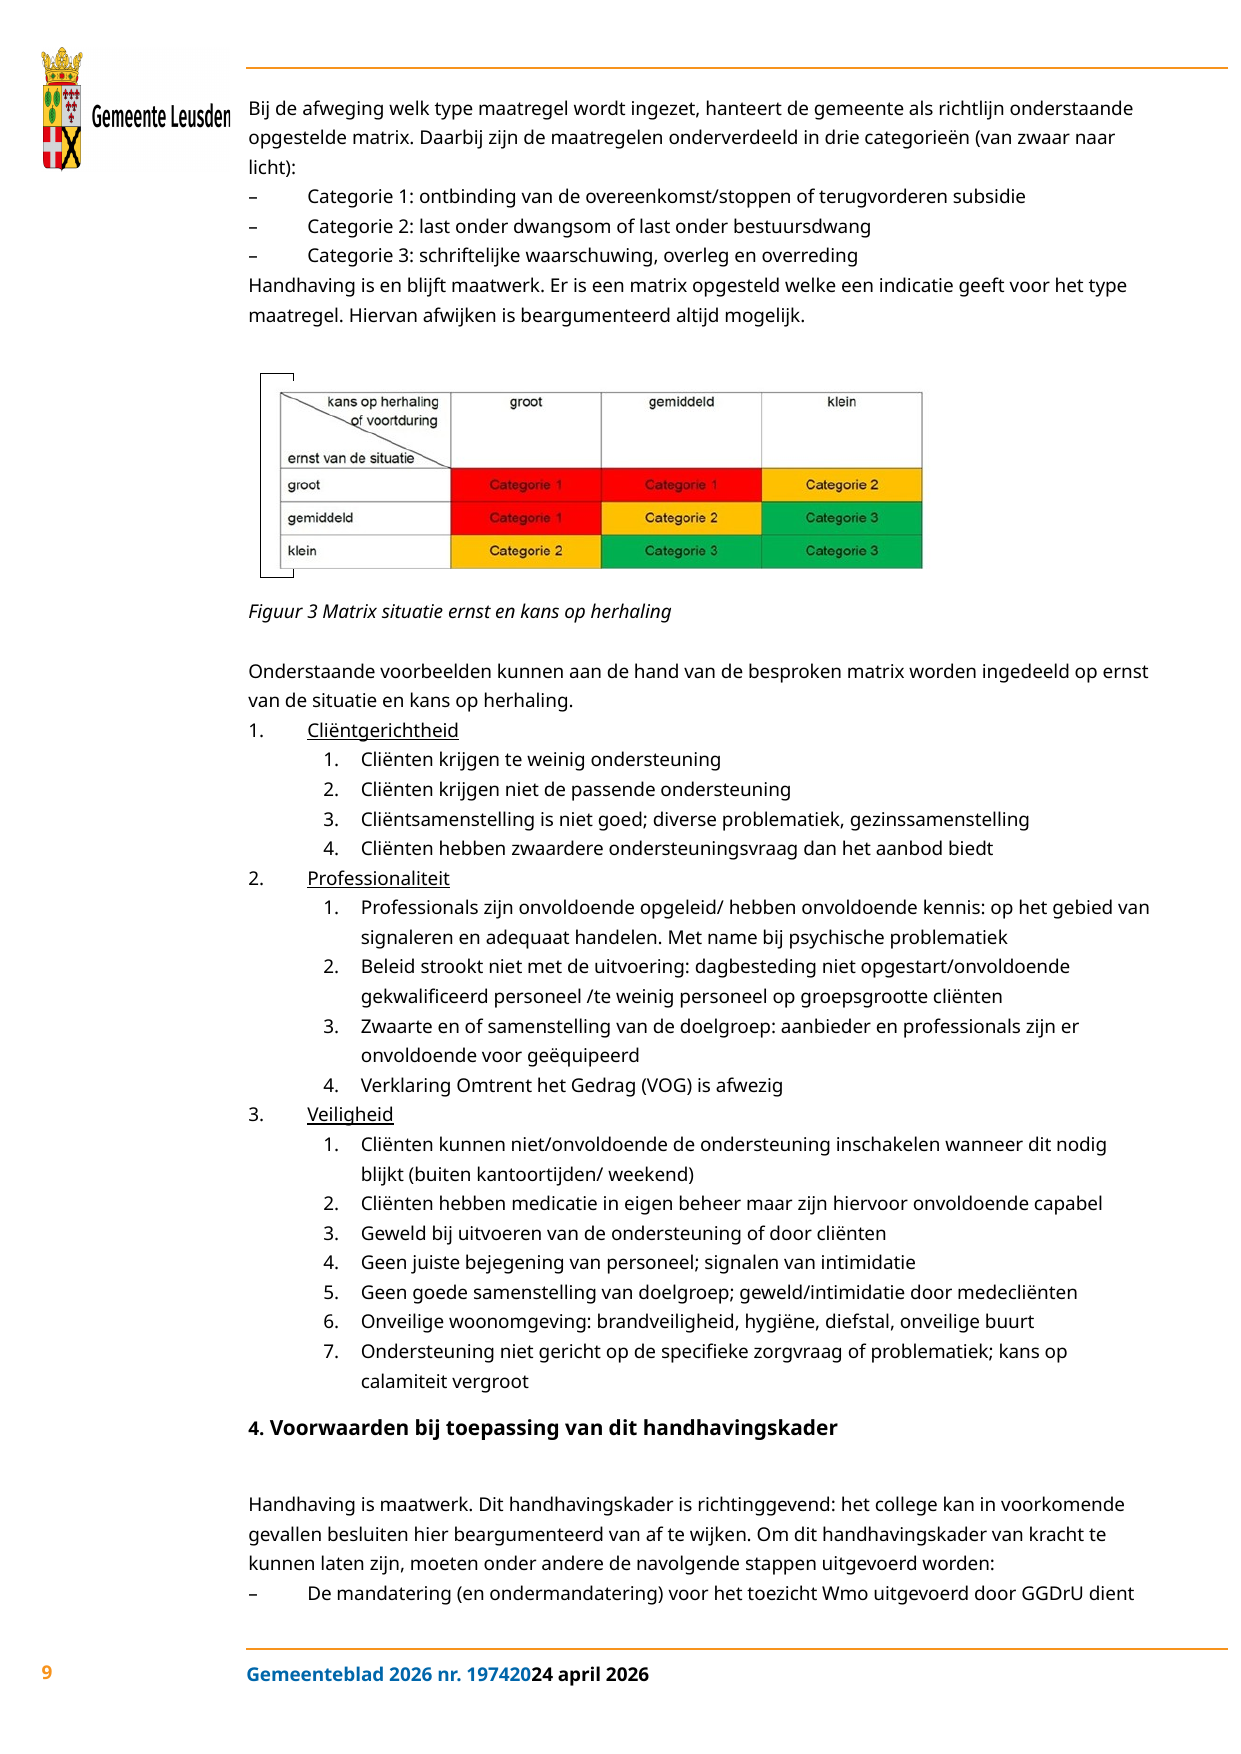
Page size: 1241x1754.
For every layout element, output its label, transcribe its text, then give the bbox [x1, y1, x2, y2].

list Cliëntgerichtheid [248, 717, 1152, 743]
text Handhaving is en blijft maatwerk. Er is een matrix opgesteld welke een indicatie geeft voor het type maatregel. Hiervan afwijken is beargumenteerd altijd mogelijk. [248, 272, 1152, 328]
picture [268, 381, 978, 569]
list Geen goede samenstelling van doelgroep; geweld/intimidatie door medecliënten [323, 1279, 1152, 1305]
list De mandatering (en ondermandatering) voor het toezicht Wmo uitgevoerd door GGDrU dient [248, 1580, 1152, 1606]
list Cliënten krijgen niet de passende ondersteuning [323, 776, 1152, 802]
list Geweld bij uitvoeren van de ondersteuning of door cliënten [323, 1220, 1152, 1246]
list Categorie 1: ontbinding van de overeenkomst/stoppen of terugvorderen subsidie [248, 183, 1152, 209]
text Bij de afweging welk type maatregel wordt ingezet, hanteert de gemeente als richtlijn onderstaande opgestelde matrix. Daarbij zijn de maatregelen onderverdeeld in drie categorieën (van zwaar naar licht): [248, 95, 1152, 180]
text Handhaving is maatwerk. Dit handhavingskader is richtinggevend: het college kan in voorkomende gevallen besluiten hier beargumenteerd van af te wijken. Om dit handhavingskader van kracht te kunnen laten zijn, moeten onder andere de navolgende stappen uitgevoerd worden: [248, 1491, 1152, 1576]
list Verklaring Omtrent het Gedrag (VOG) is afwezig [323, 1072, 1152, 1098]
list Geen juiste bejegening van personeel; signalen van intimidatie [323, 1249, 1152, 1275]
list Cliëntsamenstelling is niet goed; diverse problematiek, gezinssamenstelling [323, 806, 1152, 832]
list Professionals zijn onvoldoende opgeleid/ hebben onvoldoende kennis: op het gebied van signaleren en adequaat handelen. Met name bij psychische problematiek [323, 894, 1152, 950]
list Professionaliteit [248, 865, 1152, 891]
list Categorie 3: schriftelijke waarschuwing, overleg en overreding [248, 243, 1152, 268]
list Veiligheid [248, 1102, 1152, 1127]
list Beleid strookt niet met de uitvoering: dagbesteding niet opgestart/onvoldoende gekwalificeerd personeel /te weinig personeel op groepsgrootte cliënten [323, 954, 1152, 1009]
text 4. Voorwaarden bij toepassing van dit handhavingskader [248, 1413, 1152, 1442]
text Onderstaande voorbeelden kunnen aan de hand van de besproken matrix worden ingedeeld op ernst van de situatie en kans op herhaling. [248, 658, 1152, 713]
text Figuur 3 Matrix situatie ernst en kans op herhaling [248, 599, 1152, 624]
list Cliënten krijgen te weinig ondersteuning [323, 747, 1152, 772]
list Onveilige woonomgeving: brandveiligheid, hygiëne, diefstal, onveilige buurt [323, 1309, 1152, 1334]
list Cliënten hebben zwaardere ondersteuningsvraag dan het aanbod biedt [323, 835, 1152, 861]
list Cliënten hebben medicatie in eigen beheer maar zijn hiervoor onvoldoende capabel [323, 1190, 1152, 1216]
picture [41, 47, 231, 172]
list Cliënten kunnen niet/onvoldoende de ondersteuning inschakelen wanneer dit nodig blijkt (buiten kantoortijden/ weekend) [323, 1131, 1152, 1187]
list Zwaarte en of samenstelling van de doelgroep: aanbieder en professionals zijn er onvoldoende voor geëquipeerd [323, 1013, 1152, 1068]
list Ondersteuning niet gericht op de specifieke zorgvraag of problematiek; kans op calamiteit vergroot [323, 1338, 1152, 1394]
list Categorie 2: last onder dwangsom of last onder bestuursdwang [248, 213, 1152, 239]
